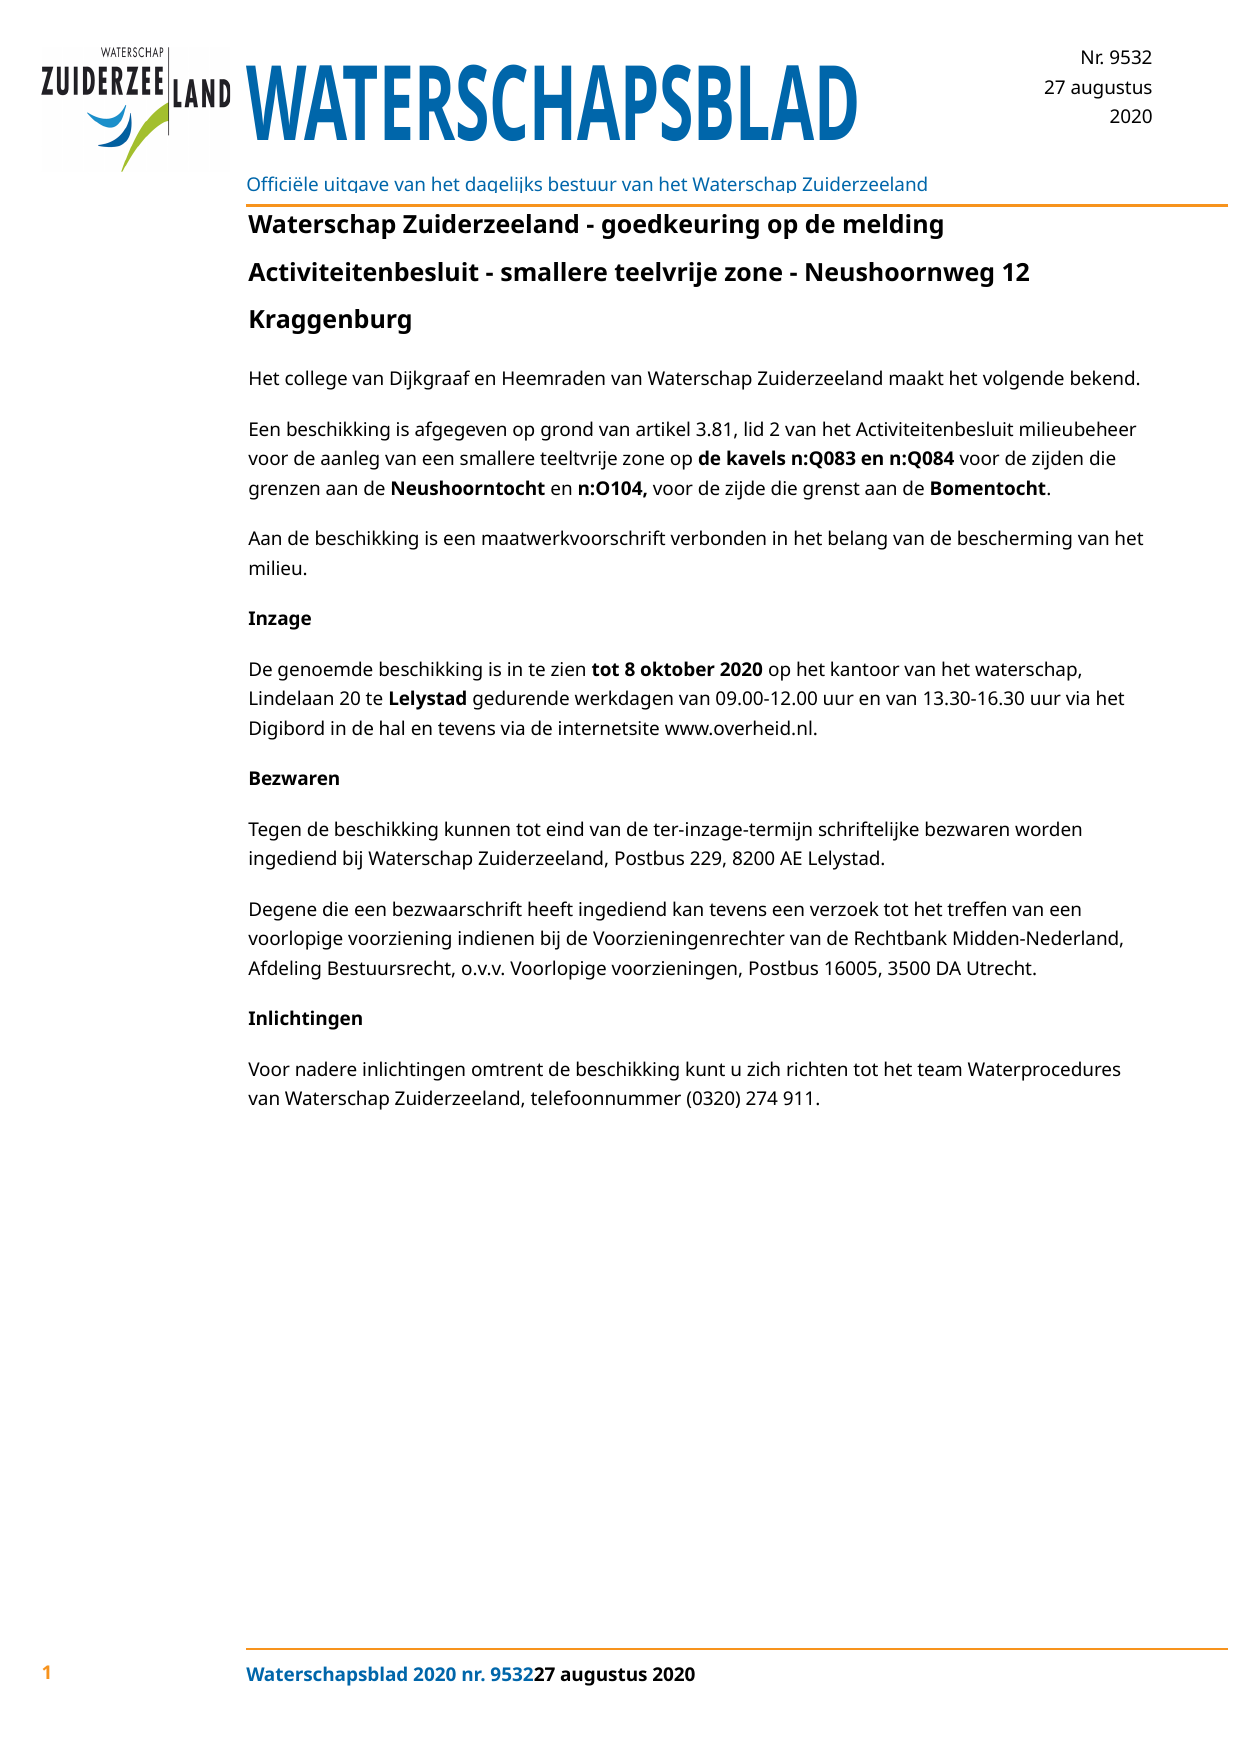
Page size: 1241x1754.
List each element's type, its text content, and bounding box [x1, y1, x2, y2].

text Voor nadere inlichtingen omtrent de beschikking kunt u zich richten tot het team Waterprocedures van Waterschap Zuiderzeeland, telefoonnummer (0320) 274 911. [248, 1056, 1152, 1111]
text Inlichtingen [248, 1006, 1152, 1031]
text Bezwaren [248, 766, 1152, 791]
text Degene die een bezwaarschrift heeft ingediend kan tevens een verzoek tot het treffen van een voorlopige voorziening indienen bij de Voorzieningenrechter van de Rechtbank Midden-Nederland, Afdeling Bestuursrecht, o.v.v. Voorlopige voorzieningen, Postbus 16005, 3500 DA Utrecht. [248, 896, 1152, 981]
text Het college van Dijkgraaf en Heemraden van Waterschap Zuiderzeeland maakt het volgende bekend. [248, 366, 1152, 391]
text Inzage [248, 606, 1152, 631]
text Waterschap Zuiderzeeland - goedkeuring op de melding Activiteitenbesluit - smallere teelvrije zone - Neushoornweg 12 Kraggenburg [248, 207, 1152, 336]
text Tegen de beschikking kunnen tot eind van de ter-inzage-termijn schriftelijke bezwaren worden ingediend bij Waterschap Zuiderzeeland, Postbus 229, 8200 AE Lelystad. [248, 816, 1152, 871]
text De genoemde beschikking is in te zien tot 8 oktober 2020 op het kantoor van het waterschap, Lindelaan 20 te Lelystad gedurende werkdagen van 09.00-12.00 uur en van 13.30-16.30 uur via het Digibord in de hal en tevens via de internetsite www.overheid.nl. [248, 656, 1152, 741]
text Aan de beschikking is een maatwerkvoorschrift verbonden in het belang van de bescherming van het milieu. [248, 526, 1152, 581]
picture [41, 47, 231, 172]
text Een beschikking is afgegeven op grond van artikel 3.81, lid 2 van het Activiteitenbesluit milieu­beheer voor de aanleg van een smallere teeltvrije zone op de kavels n:Q083 en n:Q084 voor de zijden die grenzen aan de Neushoorntocht en n:O104, voor de zijde die grenst aan de Bomentocht. [248, 416, 1152, 501]
